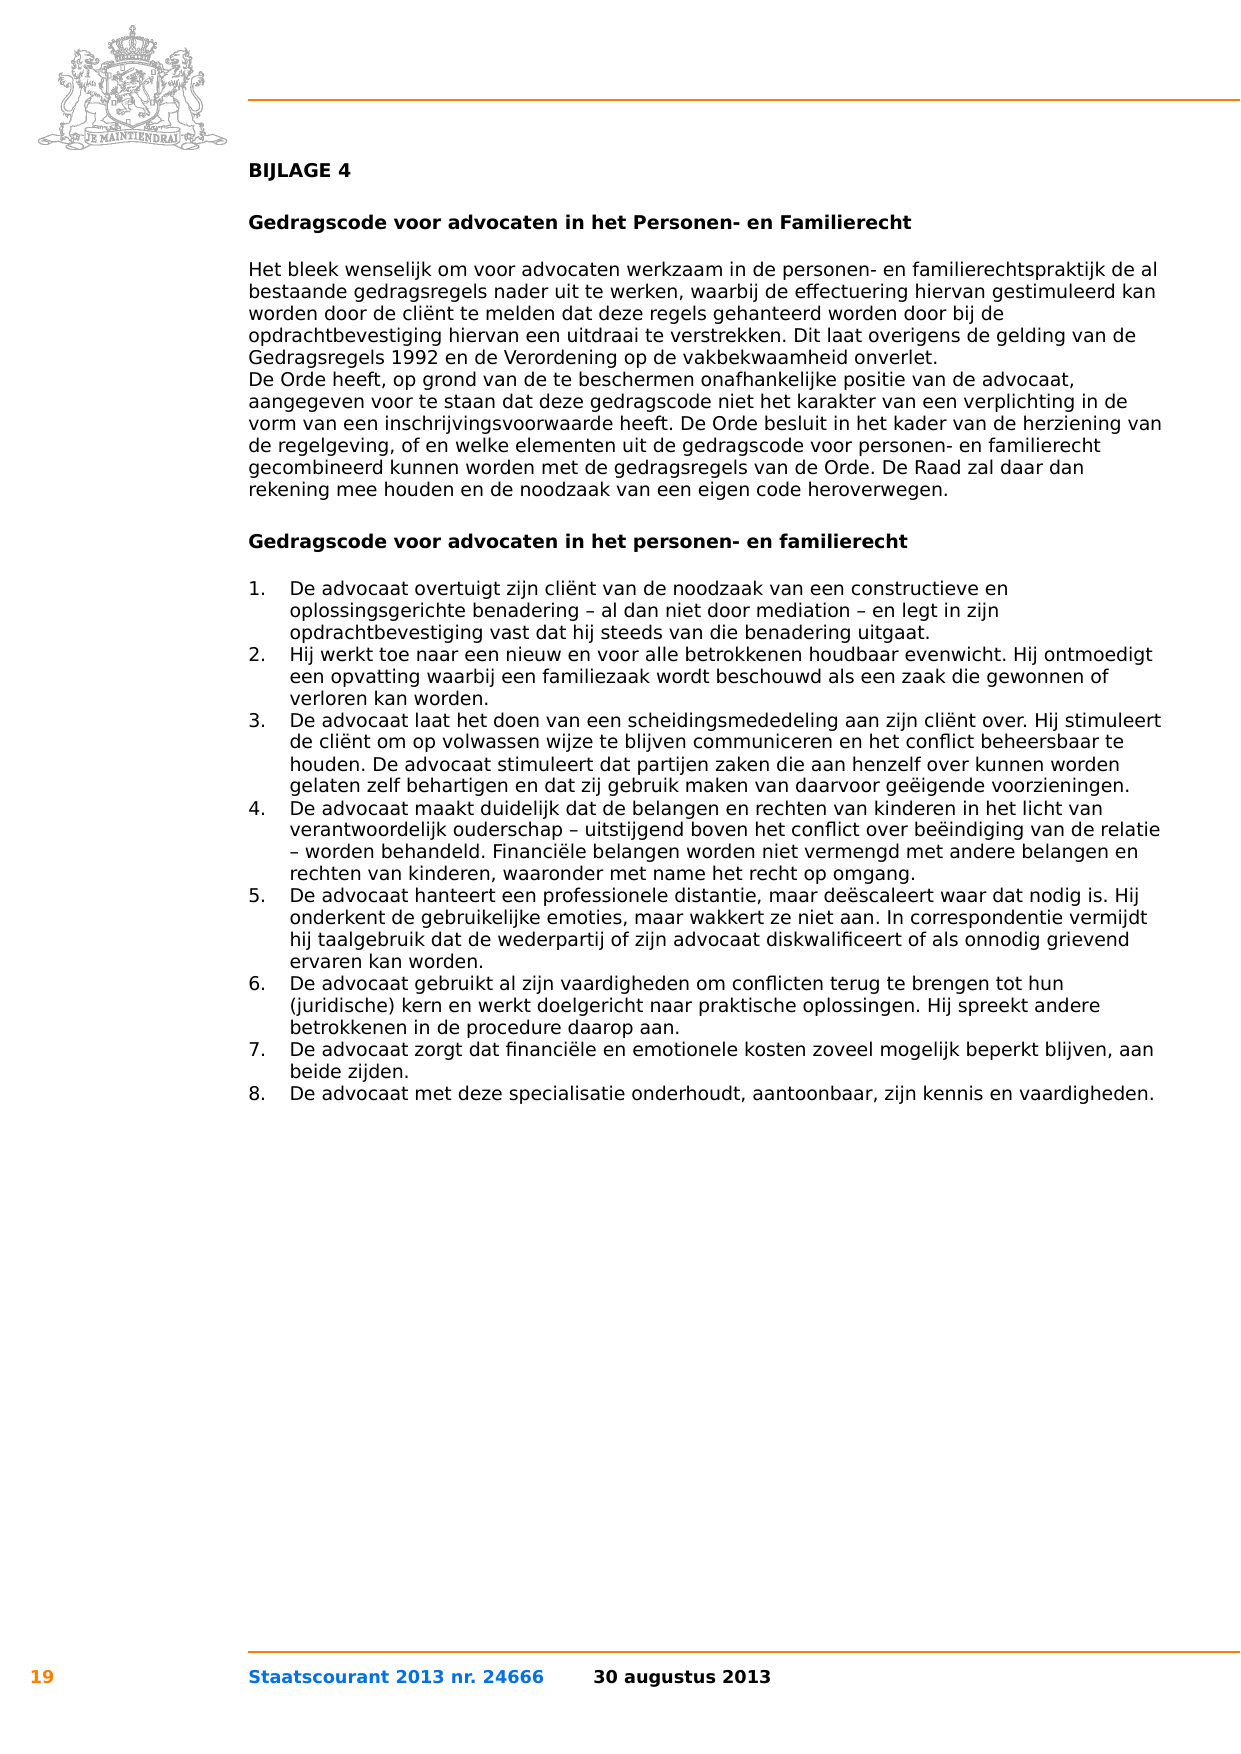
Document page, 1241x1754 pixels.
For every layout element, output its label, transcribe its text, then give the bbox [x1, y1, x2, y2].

text 8. De advocaat met deze specialisatie onderhoudt, aantoonbaar, zijn kennis en vaardigheden. [248, 1083, 1163, 1105]
subtitle BIJLAGE 4 [248, 160, 1163, 182]
text De Orde heeft, op grond van de te beschermen onafhankelijke positie van de advocaat, aangegeven voor te staan dat deze gedragscode niet het karakter van een verplichting in de vorm van een inschrijvingsvoorwaarde heeft. De Orde besluit in het kader van de herziening van de regelgeving, of en welke elementen uit de gedragscode voor personen- en familierecht gecombineerd kunnen worden met de gedragsregels van de Orde. De Raad zal daar dan rekening mee houden en de noodzaak van een eigen code heroverwegen. [248, 369, 1163, 501]
text 1. De advocaat overtuigt zijn cliënt van de noodzaak van een constructieve en oplossingsgerichte benadering – al dan niet door mediation – en legt in zijn opdrachtbevestiging vast dat hij steeds van die benadering uitgaat. [248, 578, 1163, 643]
subtitle Gedragscode voor advocaten in het personen- en familierecht [248, 531, 1163, 553]
picture [38, 25, 227, 150]
text Het bleek wenselijk om voor advocaten werkzaam in de personen- en familierechtspraktijk de al bestaande gedragsregels nader uit te werken, waarbij de effectuering hiervan gestimuleerd kan worden door de cliënt te melden dat deze regels gehanteerd worden door bij de opdrachtbevestiging hiervan een uitdraai te verstrekken. Dit laat overigens de gelding van de Gedragsregels 1992 en de Verordening op de vakbekwaamheid onverlet. [248, 259, 1163, 369]
subtitle Gedragscode voor advocaten in het Personen- en Familierecht [248, 212, 1163, 234]
text 3. De advocaat laat het doen van een scheidingsmededeling aan zijn cliënt over. Hij stimuleert de cliënt om op volwassen wijze te blijven communiceren en het conflict beheersbaar te houden. De advocaat stimuleert dat partijen zaken die aan henzelf over kunnen worden gelaten zelf behartigen en dat zij gebruik maken van daarvoor geëigende voorzieningen. [248, 709, 1163, 797]
text 4. De advocaat maakt duidelijk dat de belangen en rechten van kinderen in het licht van verantwoordelijk ouderschap – uitstijgend boven het conflict over beëindiging van de relatie – worden behandeld. Financiële belangen worden niet vermengd met andere belangen en rechten van kinderen, waaronder met name het recht op omgang. [248, 797, 1163, 885]
text 5. De advocaat hanteert een professionele distantie, maar deëscaleert waar dat nodig is. Hij onderkent de gebruikelijke emoties, maar wakkert ze niet aan. In correspondentie vermijdt hij taalgebruik dat de wederpartij of zijn advocaat diskwalificeert of als onnodig grievend ervaren kan worden. [248, 885, 1163, 973]
text 6. De advocaat gebruikt al zijn vaardigheden om conflicten terug te brengen tot hun (juridische) kern en werkt doelgericht naar praktische oplossingen. Hij spreekt andere betrokkenen in de procedure daarop aan. [248, 973, 1163, 1039]
text 7. De advocaat zorgt dat financiële en emotionele kosten zoveel mogelijk beperkt blijven, aan beide zijden. [248, 1039, 1163, 1083]
text 2. Hij werkt toe naar een nieuw en voor alle betrokkenen houdbaar evenwicht. Hij ontmoedigt een opvatting waarbij een familiezaak wordt beschouwd als een zaak die gewonnen of verloren kan worden. [248, 643, 1163, 709]
